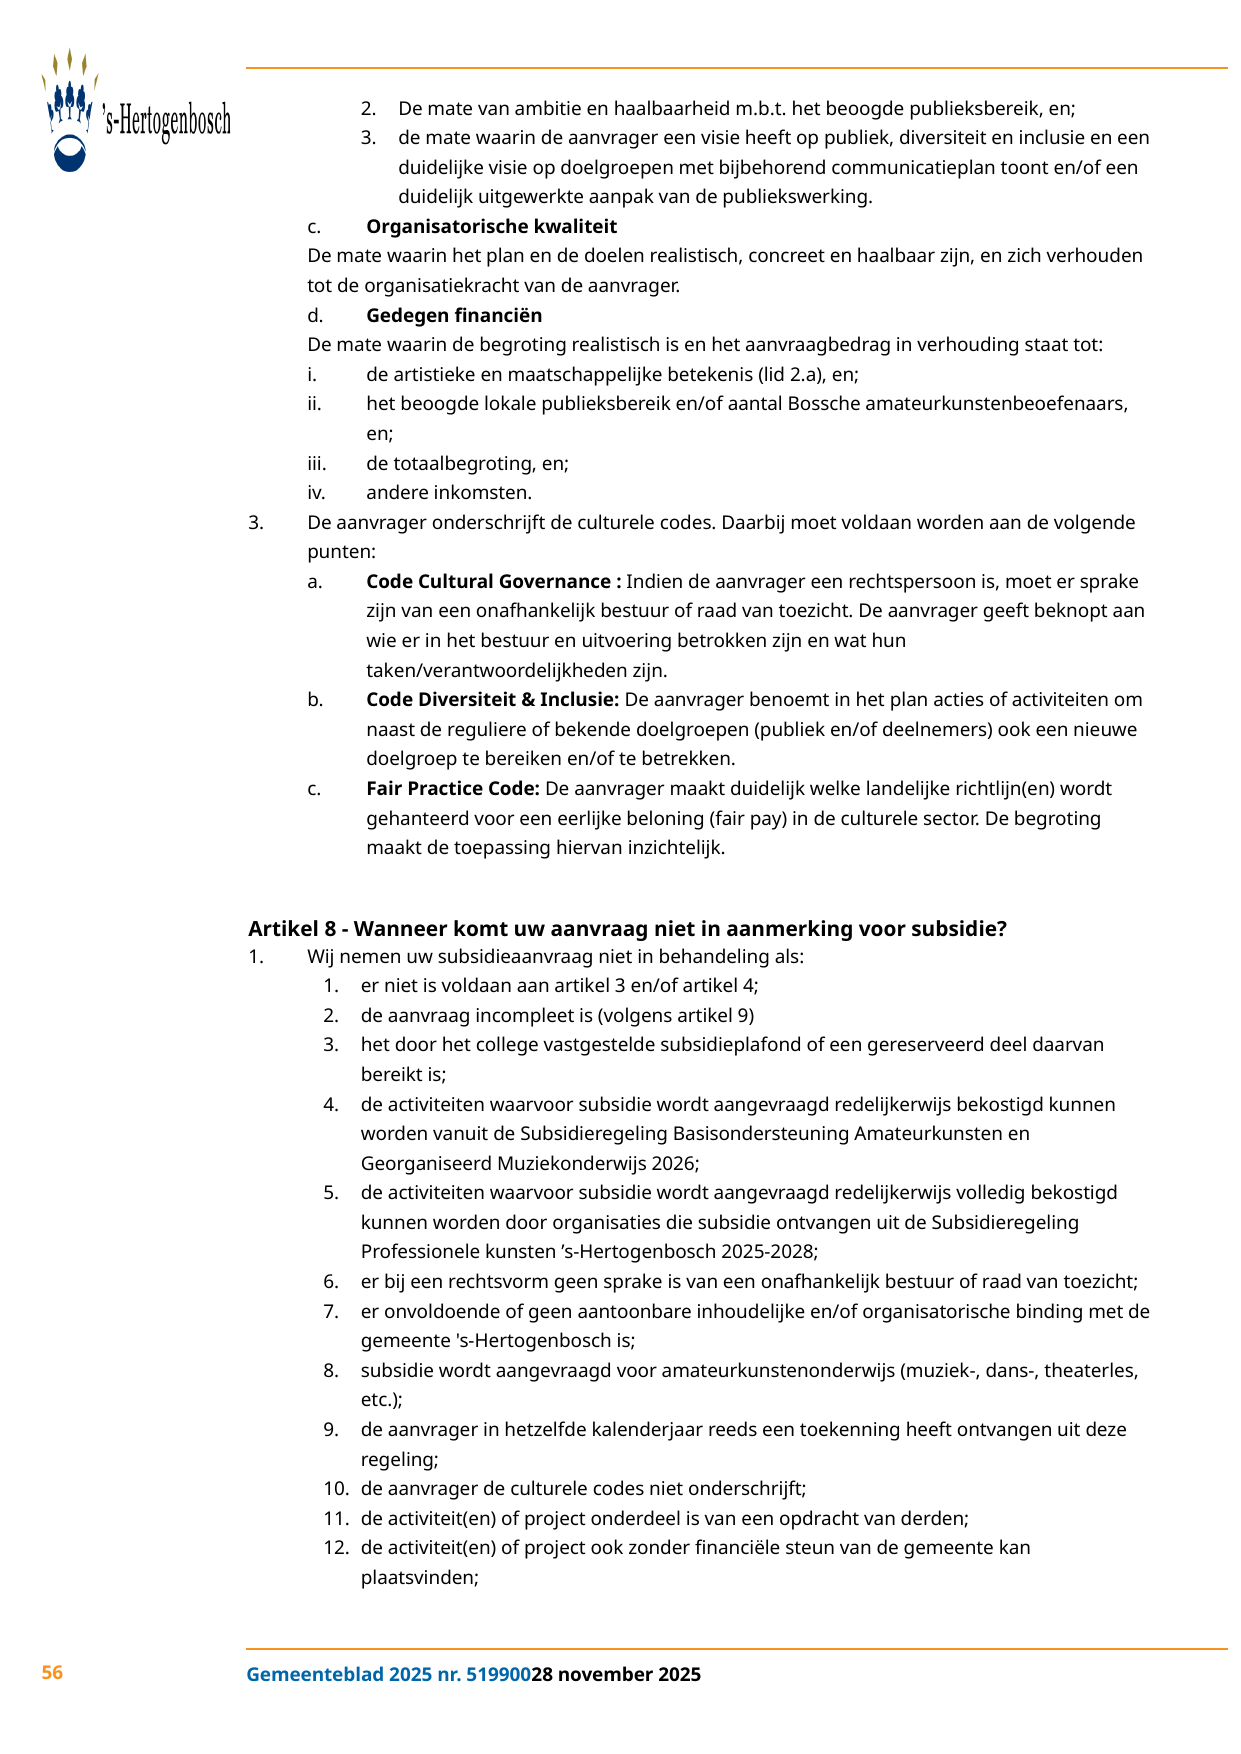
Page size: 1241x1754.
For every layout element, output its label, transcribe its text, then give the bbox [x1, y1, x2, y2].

list er bij een rechtsvorm geen sprake is van een onafhankelijk bestuur of raad van toezicht; [323, 1268, 1152, 1294]
list subsidie wordt aangevraagd voor amateurkunstenonderwijs (muziek-, dans-, theaterles, etc.); [323, 1357, 1152, 1412]
list de activiteit(en) of project onderdeel is van een opdracht van derden; [323, 1505, 1152, 1531]
list er onvoldoende of geen aantoonbare inhoudelijke en/of organisatorische binding met de gemeente 's-Hertogenbosch is; [323, 1298, 1152, 1353]
list de activiteiten waarvoor subsidie wordt aangevraagd redelijkerwijs bekostigd kunnen worden vanuit de Subsidieregeling Basisondersteuning Amateurkunsten en Georganiseerd Muziekonderwijs 2026; [323, 1091, 1152, 1176]
list andere inkomsten. [307, 479, 1152, 505]
list de totaalbegroting, en; [307, 450, 1152, 476]
picture [41, 47, 231, 172]
list De mate waarin de begroting realistisch is en het aanvraagbedrag in verhouding staat tot: [248, 331, 1152, 357]
list de aanvrager de culturele codes niet onderschrijft; [323, 1475, 1152, 1501]
list de aanvrager in hetzelfde kalenderjaar reeds een toekenning heeft ontvangen uit deze regeling; [323, 1416, 1152, 1471]
list het door het college vastgestelde subsidieplafond of een gereserveerd deel daarvan bereikt is; [323, 1032, 1152, 1087]
list Fair Practice Code: De aanvrager maakt duidelijk welke landelijke richtlijn(en) wordt gehanteerd voor een eerlijke beloning (fair pay) in de culturele sector. De begroting maakt de toepassing hiervan inzichtelijk. [307, 775, 1152, 860]
list Code Cultural Governance : Indien de aanvrager een rechtspersoon is, moet er sprake zijn van een onafhankelijk bestuur of raad van toezicht. De aanvrager geeft beknopt aan wie er in het bestuur en uitvoering betrokken zijn en wat hun taken/verantwoordelijkheden zijn. [307, 568, 1152, 683]
list De mate waarin het plan en de doelen realistisch, concreet en haalbaar zijn, en zich verhouden tot de organisatiekracht van de aanvrager. [248, 243, 1152, 298]
list Gedegen financiën [307, 302, 1152, 328]
list het beoogde lokale publieksbereik en/of aantal Bossche amateurkunstenbeoefenaars, en; [307, 391, 1152, 446]
list de activiteiten waarvoor subsidie wordt aangevraagd redelijkerwijs volledig bekostigd kunnen worden door organisaties die subsidie ontvangen uit de Subsidieregeling Professionele kunsten ’s-Hertogenbosch 2025-2028; [323, 1179, 1152, 1264]
list Organisatorische kwaliteit [307, 213, 1152, 239]
list de artistieke en maatschappelijke betekenis (lid 2.a), en; [307, 361, 1152, 387]
list Code Diversiteit & Inclusie: De aanvrager benoemt in het plan acties of activiteiten om naast de reguliere of bekende doelgroepen (publiek en/of deelnemers) ook een nieuwe doelgroep te bereiken en/of te betrekken. [307, 686, 1152, 771]
text Artikel 8 - Wanneer komt uw aanvraag niet in aanmerking voor subsidie? [248, 914, 1152, 943]
list Wij nemen uw subsidieaanvraag niet in behandeling als: [248, 943, 1152, 968]
list de mate waarin de aanvrager een visie heeft op publiek, diversiteit en inclusie en een duidelijke visie op doelgroepen met bijbehorend communicatieplan toont en/of een duidelijk uitgewerkte aanpak van de publiekswerking. [361, 124, 1152, 209]
list De mate van ambitie en haalbaarheid m.b.t. het beoogde publieksbereik, en; [361, 95, 1152, 121]
list de aanvraag incompleet is (volgens artikel 9) [323, 1002, 1152, 1028]
list De aanvrager onderschrijft de culturele codes. Daarbij moet voldaan worden aan de volgende punten: [248, 509, 1152, 564]
list de activiteit(en) of project ook zonder financiële steun van de gemeente kan plaatsvinden; [323, 1534, 1152, 1590]
list er niet is voldaan aan artikel 3 en/of artikel 4; [323, 972, 1152, 998]
